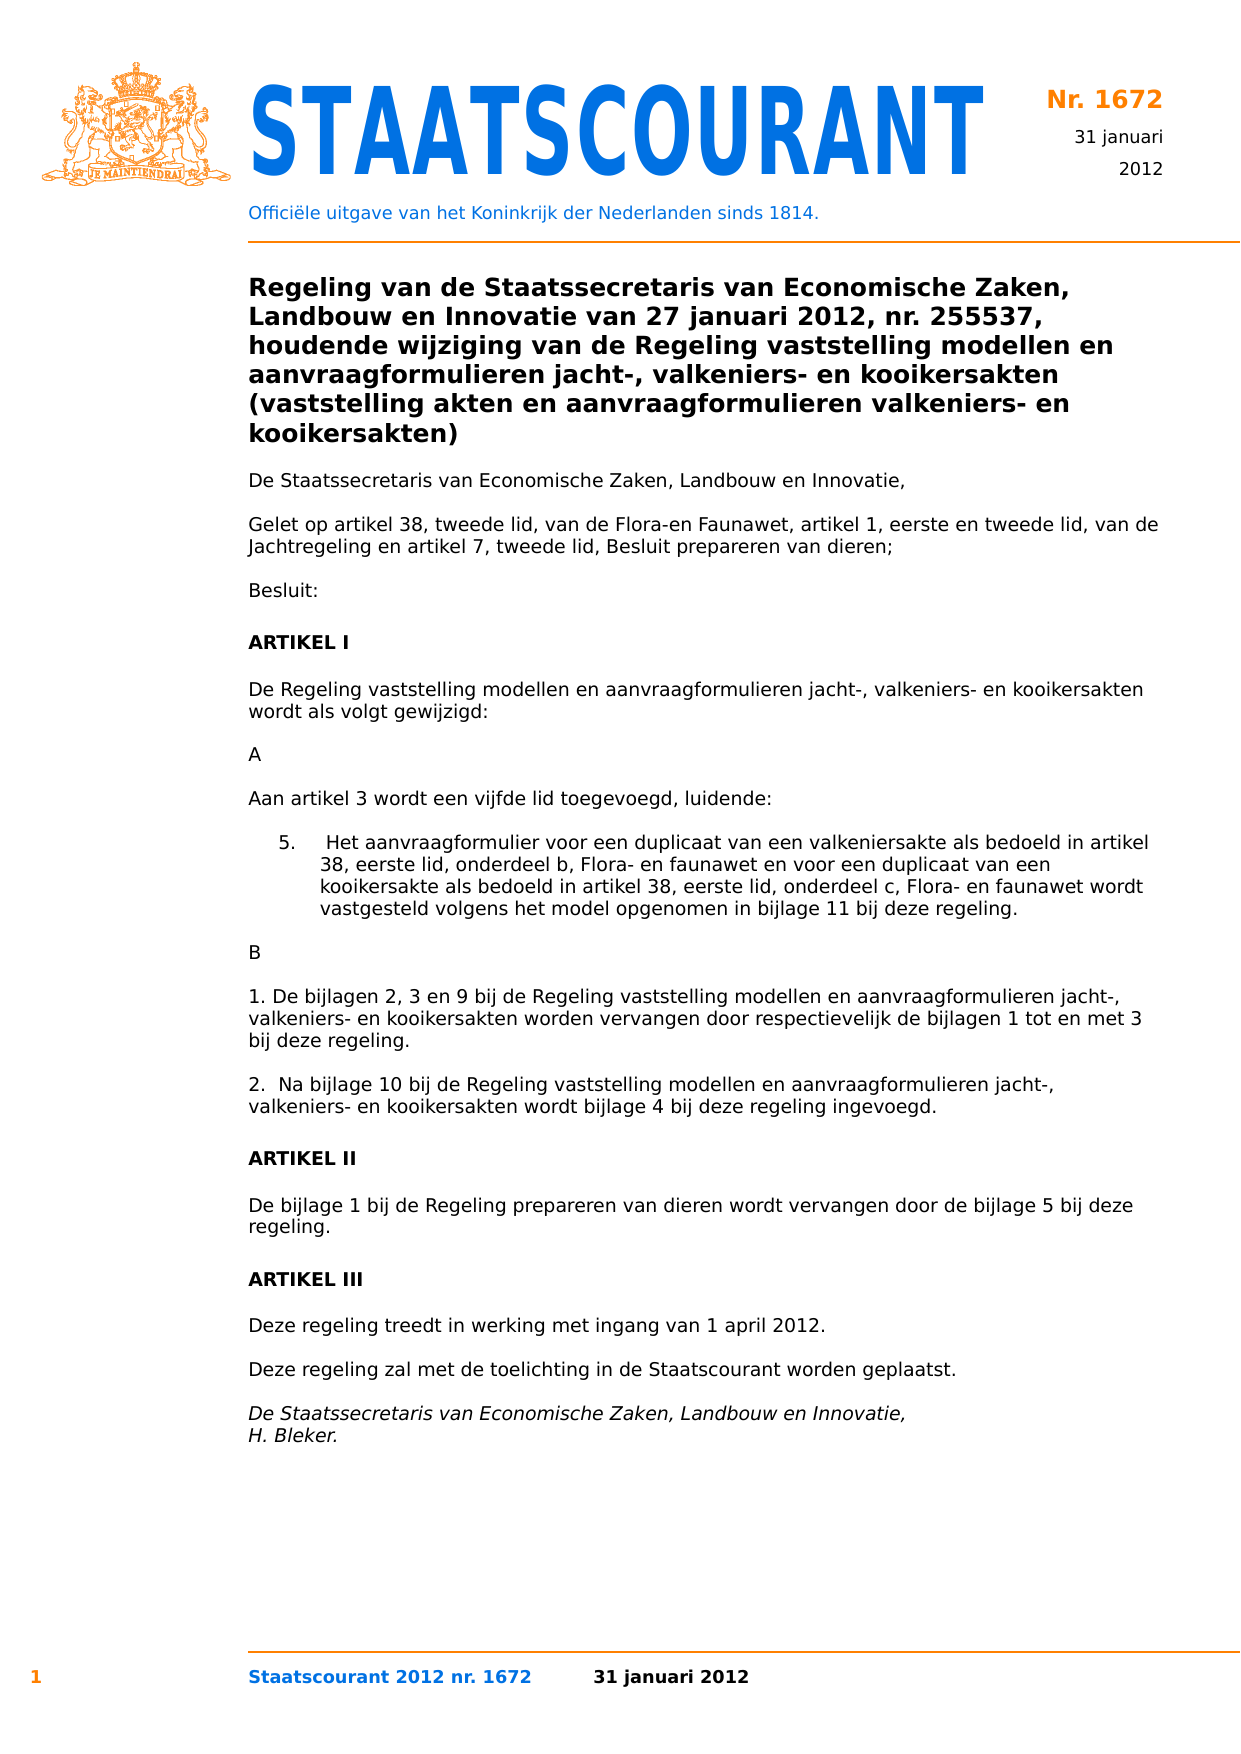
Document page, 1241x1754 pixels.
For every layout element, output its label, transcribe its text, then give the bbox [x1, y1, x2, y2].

table_cell 31 januari [998, 121, 1240, 153]
picture [41, 62, 231, 186]
text De Regeling vaststelling modellen en aanvraagformulieren jacht-, valkeniers- en kooikersakten wordt als volgt gewijzigd: [248, 678, 1163, 722]
subtitle ARTIKEL II [248, 1147, 1163, 1169]
table_header Nr. 1672 [998, 62, 1240, 121]
subtitle Regeling van de Staatssecretaris van Economische Zaken, Landbouw en Innovatie van 27 januari 2012, nr. 255537, houdende wijziging van de Regeling vaststelling modellen en aanvraagformulieren jacht-, valkeniers- en kooikersakten (vaststelling akten en aanvraagformulieren valkeniers- en kooikersakten) [248, 273, 1163, 448]
table_header [25, 62, 248, 241]
table_cell 2012 [998, 153, 1240, 203]
table_header STAATSCOURANT [248, 62, 998, 203]
text Deze regeling zal met de toelichting in de Staatscourant worden geplaatst. [248, 1359, 1163, 1381]
text 1. De bijlagen 2, 3 en 9 bij de Regeling vaststelling modellen en aanvraagformulieren jacht-, valkeniers- en kooikersakten worden vervangen door respectievelijk de bijlagen 1 tot en met 3 bij deze regeling. [248, 986, 1163, 1052]
text Aan artikel 3 wordt een vijfde lid toegevoegd, luidende: [248, 788, 1163, 810]
text Gelet op artikel 38, tweede lid, van de Flora-en Faunawet, artikel 1, eerste en tweede lid, van de Jachtregeling en artikel 7, tweede lid, Besluit prepareren van dieren; [248, 514, 1163, 558]
text 2. Na bijlage 10 bij de Regeling vaststelling modellen en aanvraagformulieren jacht-, valkeniers- en kooikersakten wordt bijlage 4 bij deze regeling ingevoegd. [248, 1073, 1163, 1117]
subtitle ARTIKEL I [248, 632, 1163, 653]
table_cell Officiële uitgave van het Koninkrijk der Nederlanden sinds 1814. [248, 203, 1240, 241]
text Deze regeling treedt in werking met ingang van 1 april 2012. [248, 1315, 1163, 1337]
text De Staatssecretaris van Economische Zaken, Landbouw en Innovatie, H. Bleker. [248, 1403, 1163, 1447]
text De Staatssecretaris van Economische Zaken, Landbouw en Innovatie, [248, 470, 1163, 492]
text 5. Het aanvraagformulier voor een duplicaat van een valkeniersakte als bedoeld in artikel 38, eerste lid, onderdeel b, Flora- en faunawet en voor een duplicaat van een kooikersakte als bedoeld in artikel 38, eerste lid, onderdeel c, Flora- en faunawet wordt vastgesteld volgens het model opgenomen in bijlage 11 bij deze regeling. [278, 832, 1163, 920]
text B [248, 942, 1163, 964]
subtitle ARTIKEL III [248, 1268, 1163, 1290]
text Besluit: [248, 579, 1163, 602]
text De bijlage 1 bij de Regeling prepareren van dieren wordt vervangen door de bijlage 5 bij deze regeling. [248, 1194, 1163, 1238]
text A [248, 744, 1163, 766]
